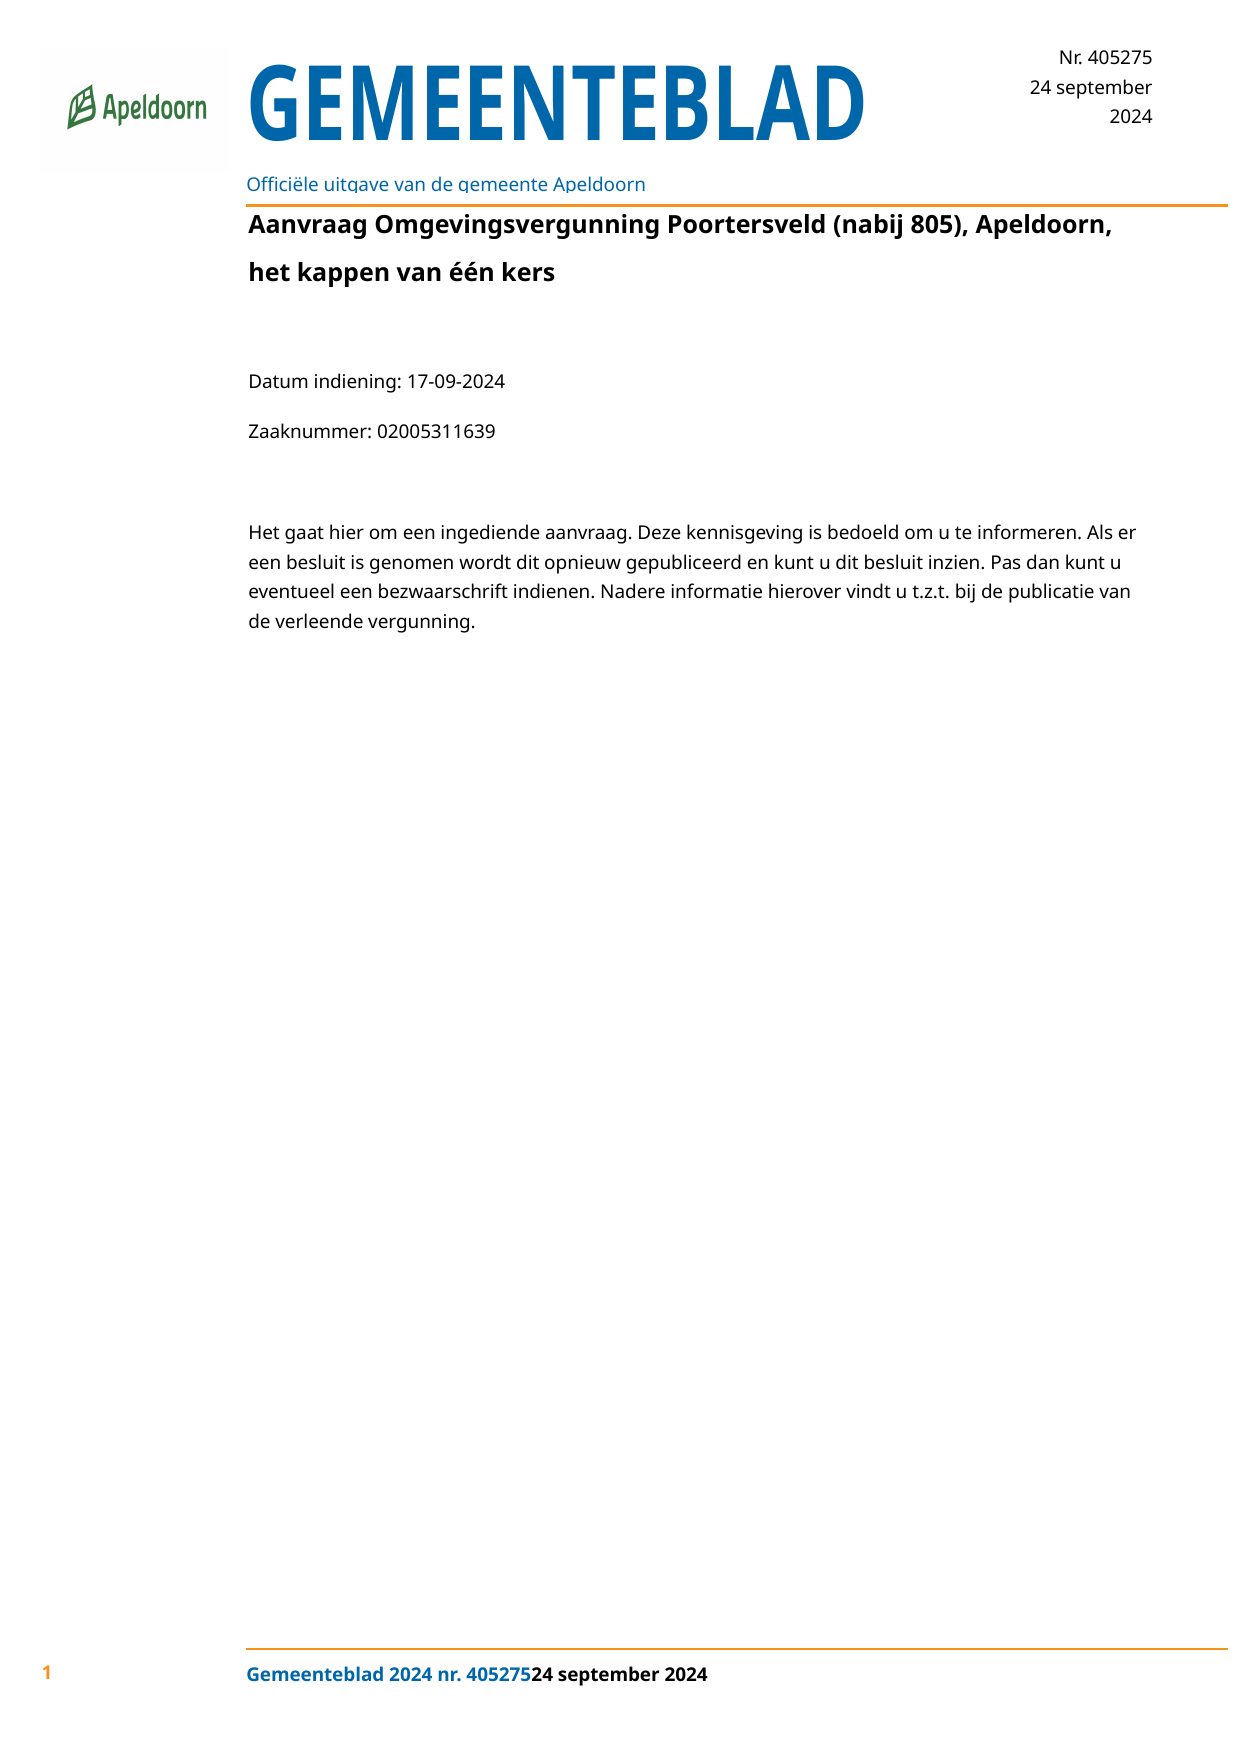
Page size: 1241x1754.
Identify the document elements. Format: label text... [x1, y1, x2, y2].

text Datum indiening: 17-09-2024 [248, 368, 1152, 394]
text Aanvraag Omgevingsvergunning Poortersveld (nabij 805), Apeldoorn, het kappen van één kers [248, 207, 1152, 288]
text Zaaknummer: 02005311639 [248, 419, 1152, 444]
text Het gaat hier om een ingediende aanvraag. Deze kennisgeving is bedoeld om u te informeren. Als er een besluit is genomen wordt dit opnieuw gepubliceerd en kunt u dit besluit inzien. Pas dan kunt u eventueel een bezwaarschrift indienen. Nadere informatie hierover vindt u t.z.t. bij de publicatie van de verleende vergunning. [248, 519, 1152, 634]
picture [41, 47, 231, 172]
